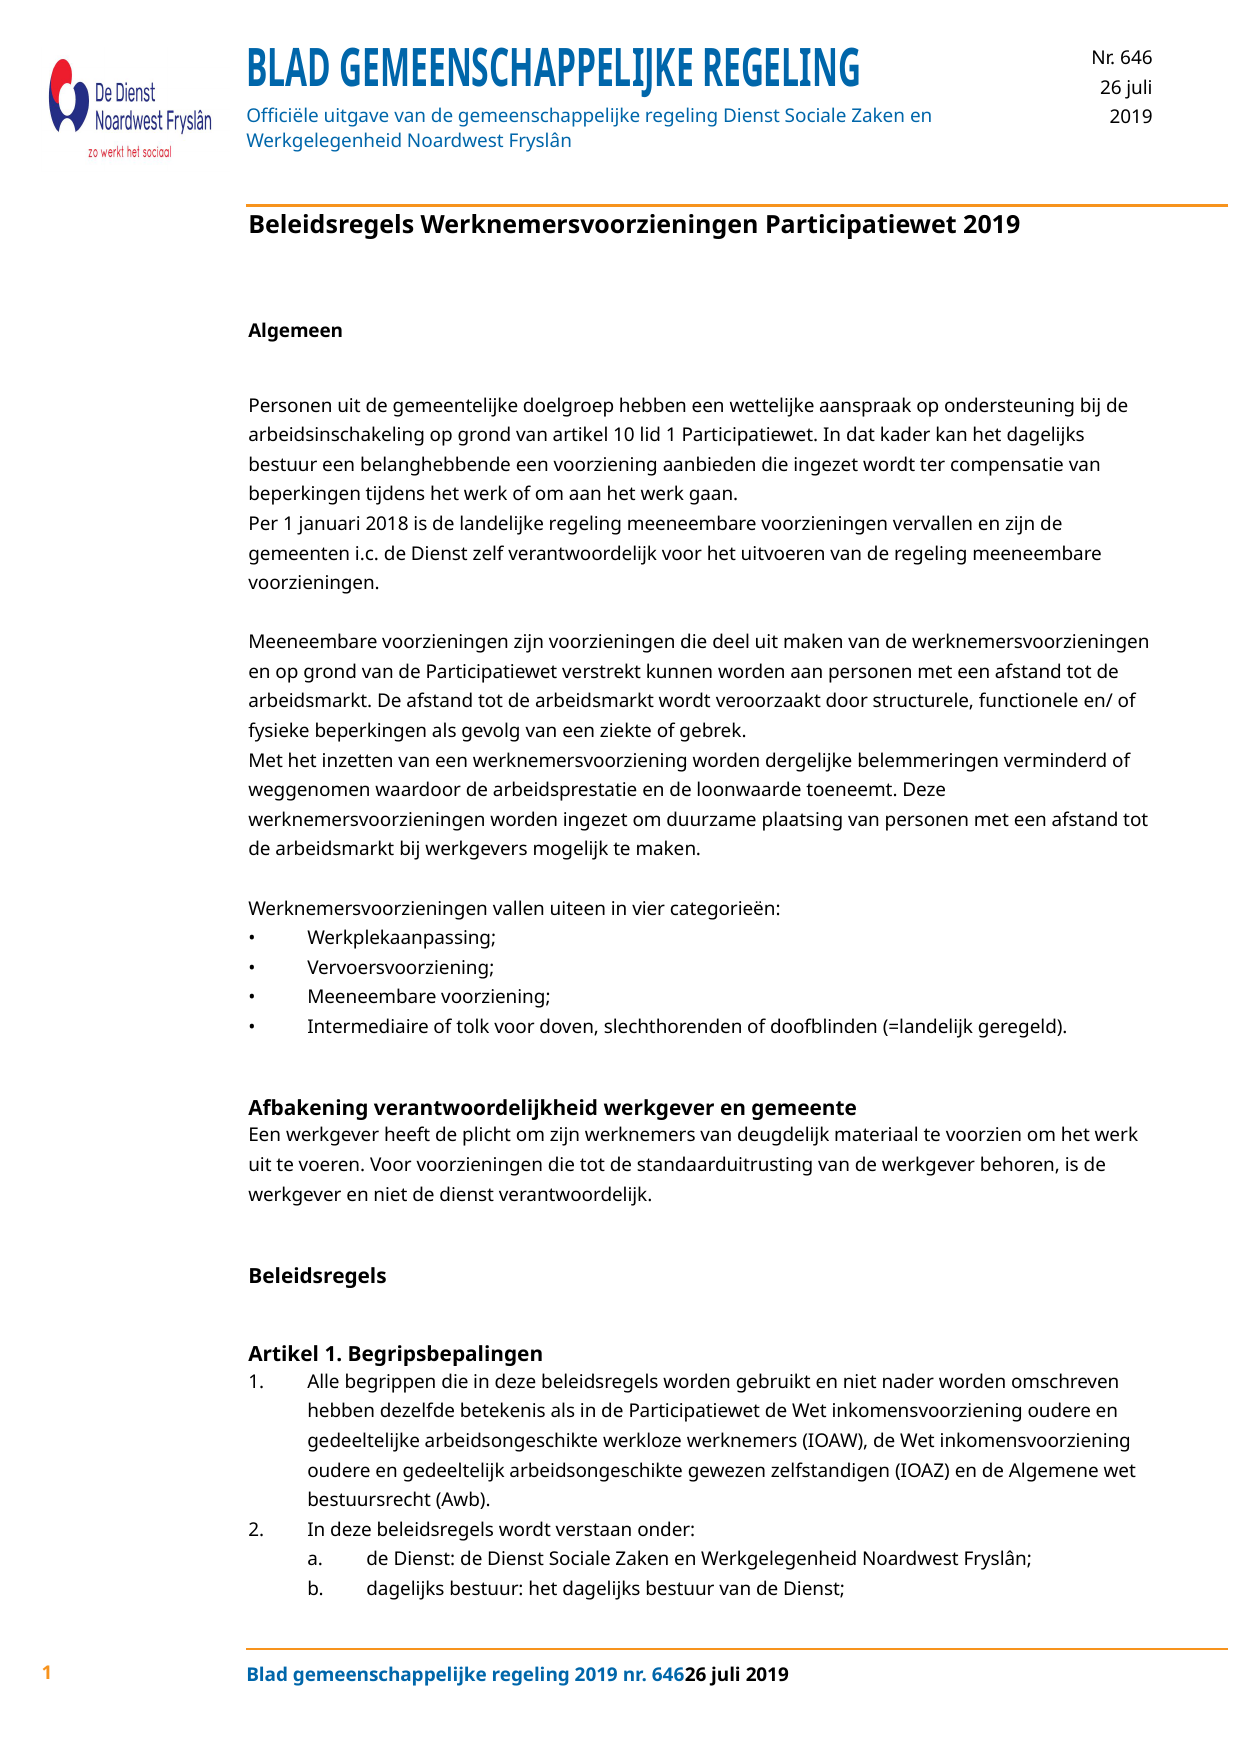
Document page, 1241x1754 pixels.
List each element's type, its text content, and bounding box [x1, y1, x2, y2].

text Per 1 januari 2018 is de landelijke regeling meeneembare voorzieningen vervallen en zijn de gemeenten i.c. de Dienst zelf verantwoordelijk voor het uitvoeren van de regeling meeneembare voorzieningen. [248, 510, 1152, 595]
text Met het inzetten van een werknemersvoorziening worden dergelijke belemmeringen verminderd of weggenomen waardoor de arbeidsprestatie en de loonwaarde toeneemt. Deze werknemersvoorzieningen worden ingezet om duurzame plaatsing van personen met een afstand tot de arbeidsmarkt bij werkgevers mogelijk te maken. [248, 747, 1152, 861]
list dagelijks bestuur: het dagelijks bestuur van de Dienst; [307, 1575, 1152, 1601]
list Werkplekaanpassing; [248, 924, 1152, 950]
list de Dienst: de Dienst Sociale Zaken en Werkgelegenheid Noardwest Fryslân; [307, 1546, 1152, 1571]
text Personen uit de gemeentelijke doelgroep hebben een wettelijke aanspraak op ondersteuning bij de arbeidsinschakeling op grond van artikel 10 lid 1 Participatiewet. In dat kader kan het dagelijks bestuur een belanghebbende een voorziening aanbieden die ingezet wordt ter compensatie van beperkingen tijdens het werk of om aan het werk gaan. [248, 392, 1152, 506]
list Intermediaire of tolk voor doven, slechthorenden of doofblinden (=landelijk geregeld). [248, 1013, 1152, 1039]
text Een werkgever heeft de plicht om zijn werknemers van deugdelijk materiaal te voorzien om het werk uit te voeren. Voor voorzieningen die tot de standaarduitrusting van de werkgever behoren, is de werkgever en niet de dienst verantwoordelijk. [248, 1122, 1152, 1206]
text Meeneembare voorzieningen zijn voorzieningen die deel uit maken van de werknemersvoorzieningen en op grond van de Participatiewet verstrekt kunnen worden aan personen met een afstand tot de arbeidsmarkt. De afstand tot de arbeidsmarkt wordt veroorzaakt door structurele, functionele en/ of fysieke beperkingen als gevolg van een ziekte of gebrek. [248, 628, 1152, 743]
list Alle begrippen die in deze beleidsregels worden gebruikt en niet nader worden omschreven hebben dezelfde betekenis als in de Participatiewet de Wet inkomensvoorziening oudere en gedeeltelijke arbeidsongeschikte werkloze werknemers (IOAW), de Wet inkomensvoorziening oudere en gedeeltelijk arbeidsongeschikte gewezen zelfstandigen (IOAZ) en de Algemene wet bestuursrecht (Awb). [248, 1368, 1152, 1512]
text Werknemersvoorzieningen vallen uiteen in vier categorieën: [248, 895, 1152, 921]
list Meeneembare voorziening; [248, 983, 1152, 1009]
text Algemeen [248, 317, 1152, 343]
text Artikel 1. Begripsbepalingen [248, 1339, 1152, 1368]
list In deze beleidsregels wordt verstaan onder: [248, 1516, 1152, 1542]
text Beleidsregels Werknemersvoorzieningen Participatiewet 2019 [248, 207, 1152, 241]
picture [41, 47, 231, 172]
list Vervoersvoorziening; [248, 954, 1152, 980]
text Afbakening verantwoordelijkheid werkgever en gemeente [248, 1093, 1152, 1122]
text Beleidsregels [248, 1261, 1152, 1289]
